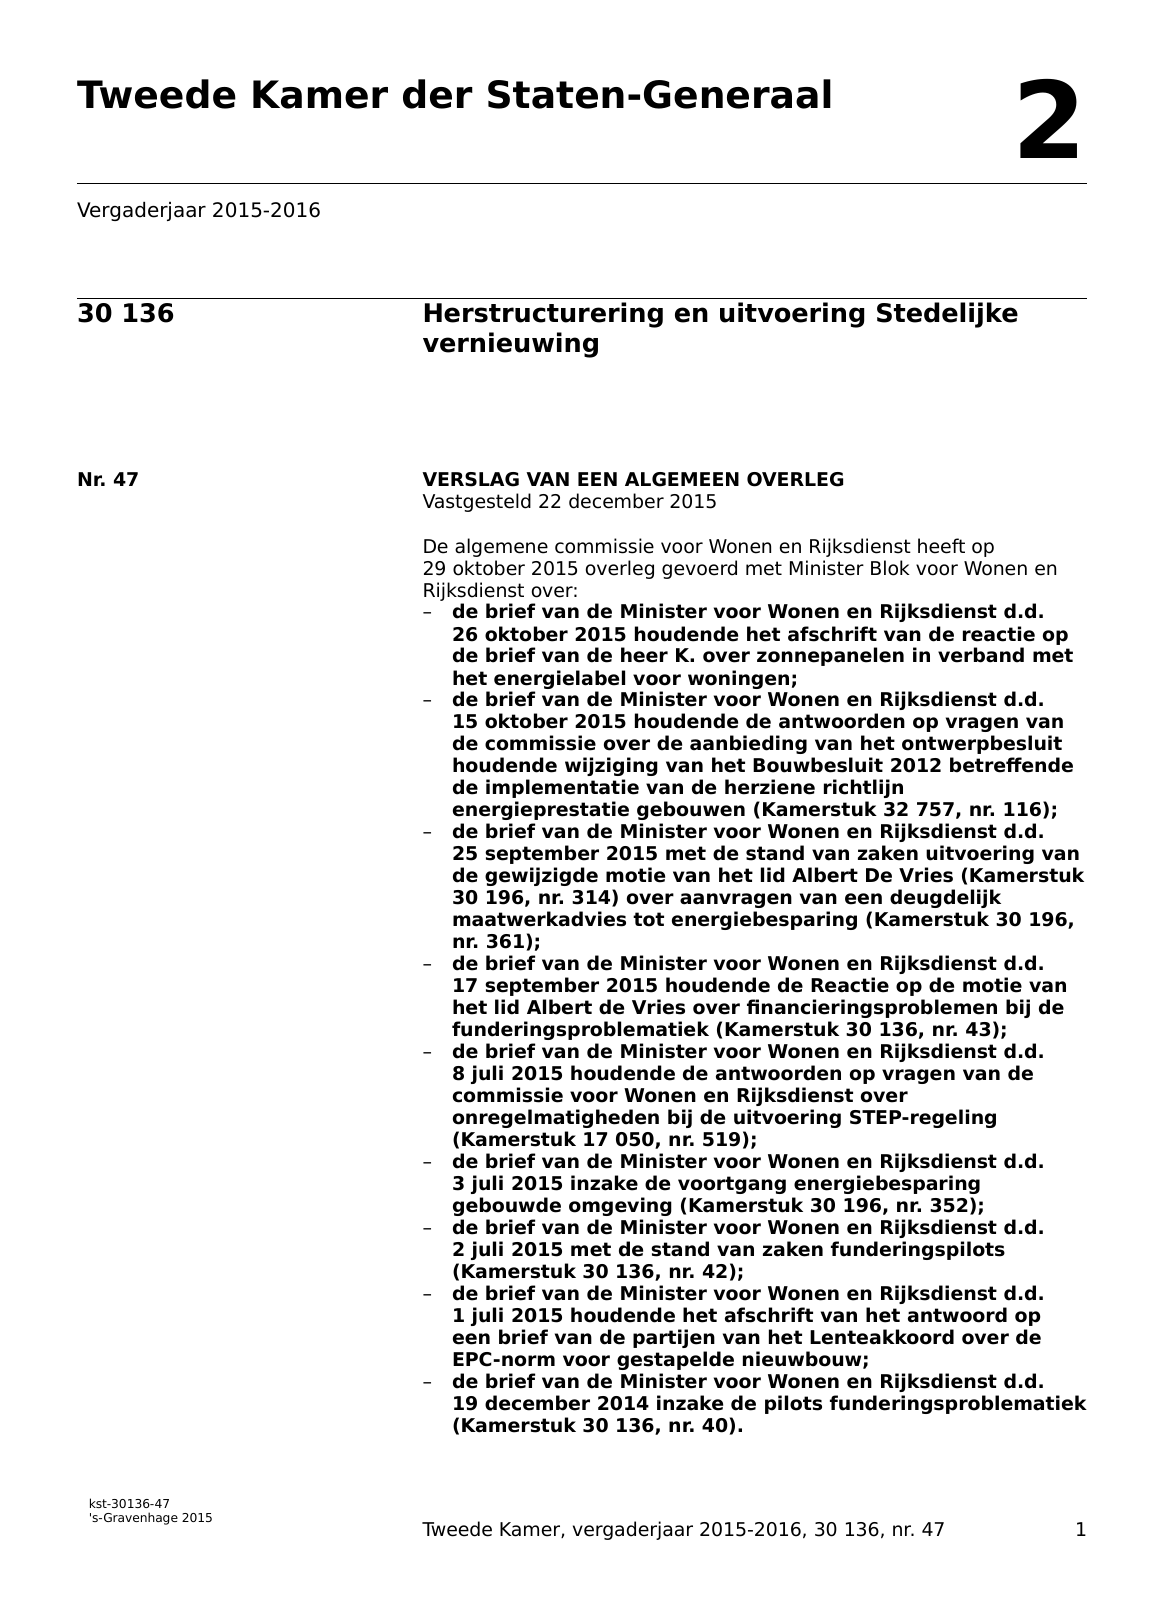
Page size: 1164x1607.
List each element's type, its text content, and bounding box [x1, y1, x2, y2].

text – de brief van de Minister voor Wonen en Rijksdienst d.d. 1 juli 2015 houdende het afschrift van het antwoord op een brief van de partijen van het Lenteakkoord over de EPC-norm voor gestapelde nieuwbouw; [422, 1283, 1087, 1371]
table_cell Vergaderjaar 2015-2016 [77, 184, 1087, 298]
text – de brief van de Minister voor Wonen en Rijksdienst d.d. 25 september 2015 met de stand van zaken uitvoering van de gewijzigde motie van het lid Albert De Vries (Kamerstuk 30 196, nr. 314) over aanvragen van een deugdelijk maatwerkadvies tot energiebesparing (Kamerstuk 30 196, nr. 361); [422, 821, 1087, 953]
subtitle 30 136 Herstructurering en uitvoering Stedelijke vernieuwing [77, 299, 1087, 358]
text – de brief van de Minister voor Wonen en Rijksdienst d.d. 19 december 2014 inzake de pilots funderingsproblematiek (Kamerstuk 30 136, nr. 40). [422, 1371, 1087, 1437]
subtitle Nr. 47 VERSLAG VAN EEN ALGEMEEN OVERLEG [77, 469, 1087, 491]
text – de brief van de Minister voor Wonen en Rijksdienst d.d. 3 juli 2015 inzake de voortgang energiebesparing gebouwde omgeving (Kamerstuk 30 196, nr. 352); [422, 1151, 1087, 1217]
text – de brief van de Minister voor Wonen en Rijksdienst d.d. 8 juli 2015 houdende de antwoorden op vragen van de commissie voor Wonen en Rijksdienst over onregelmatigheden bij de uitvoering STEP-regeling (Kamerstuk 17 050, nr. 519); [422, 1041, 1087, 1151]
text 's-Gravenhage 2015 [88, 1511, 323, 1525]
text De algemene commissie voor Wonen en Rijksdienst heeft op 29 oktober 2015 overleg gevoerd met Minister Blok voor Wonen en Rijksdienst over: [422, 536, 1087, 601]
table_header 2 [886, 59, 1087, 183]
table_header Tweede Kamer der Staten-Generaal [77, 59, 886, 183]
text – de brief van de Minister voor Wonen en Rijksdienst d.d. 26 oktober 2015 houdende het afschrift van de reactie op de brief van de heer K. over zonnepanelen in verband met het energielabel voor woningen; [422, 601, 1087, 689]
text – de brief van de Minister voor Wonen en Rijksdienst d.d. 2 juli 2015 met de stand van zaken funderingspilots (Kamerstuk 30 136, nr. 42); [422, 1217, 1087, 1283]
text – de brief van de Minister voor Wonen en Rijksdienst d.d. 15 oktober 2015 houdende de antwoorden op vragen van de commissie over de aanbieding van het ontwerpbesluit houdende wijziging van het Bouwbesluit 2012 betreffende de implementatie van de herziene richtlijn energieprestatie gebouwen (Kamerstuk 32 757, nr. 116); [422, 689, 1087, 821]
text – de brief van de Minister voor Wonen en Rijksdienst d.d. 17 september 2015 houdende de Reactie op de motie van het lid Albert de Vries over financieringsproblemen bij de funderingsproblematiek (Kamerstuk 30 136, nr. 43); [422, 953, 1087, 1041]
text Vastgesteld 22 december 2015 [422, 491, 1087, 513]
text kst-30136-47 [88, 1497, 323, 1511]
